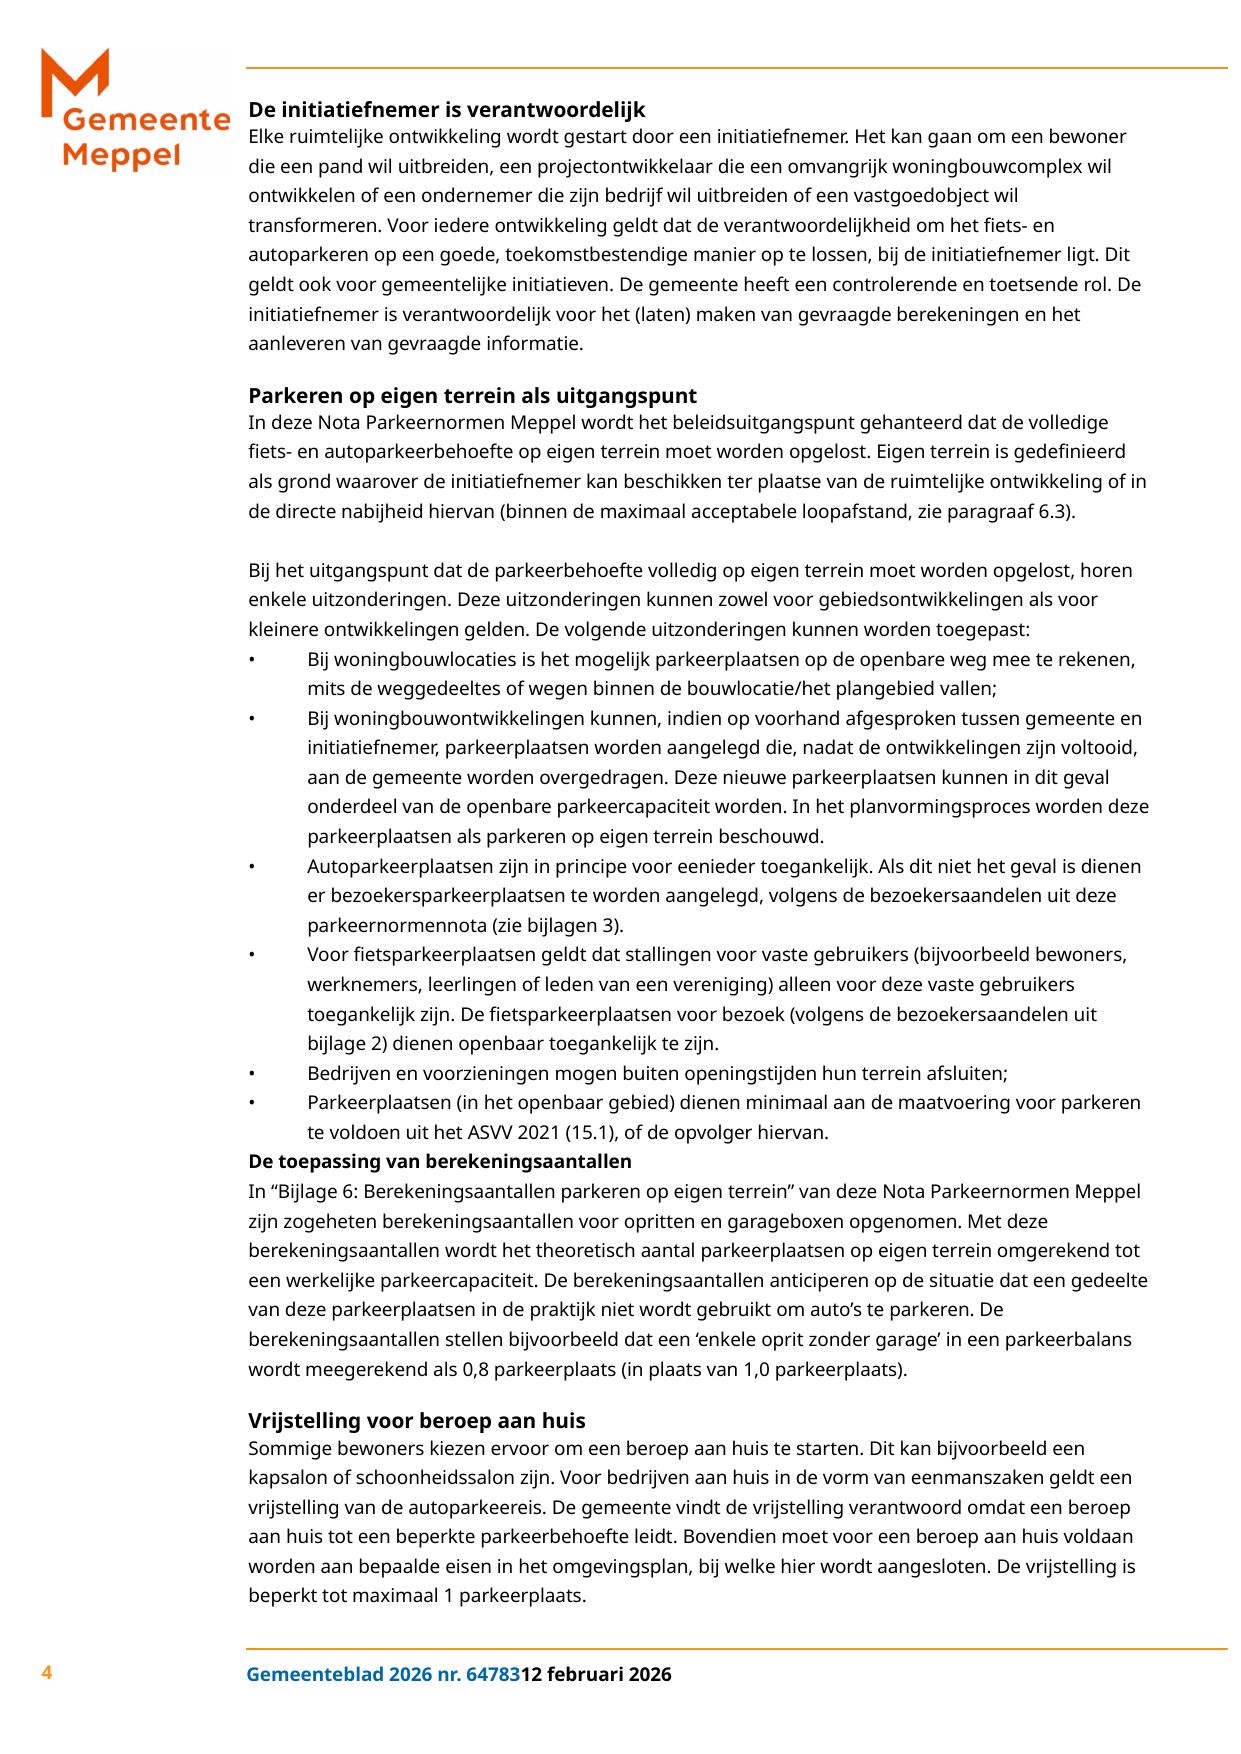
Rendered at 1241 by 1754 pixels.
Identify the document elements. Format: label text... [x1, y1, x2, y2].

text Elke ruimtelijke ontwikkeling wordt gestart door een initiatiefnemer. Het kan gaan om een bewoner die een pand wil uitbreiden, een projectontwikkelaar die een omvangrijk woningbouwcomplex wil ontwikkelen of een ondernemer die zijn bedrijf wil uitbreiden of een vastgoedobject wil transformeren. Voor iedere ontwikkeling geldt dat de verantwoordelijkheid om het fiets- en autoparkeren op een goede, toekomstbestendige manier op te lossen, bij de initiatiefnemer ligt. Dit geldt ook voor gemeentelijke initiatieven. De gemeente heeft een controlerende en toetsende rol. De initiatiefnemer is verantwoordelijk voor het (laten) maken van gevraagde berekeningen en het aanleveren van gevraagde informatie. [248, 123, 1152, 356]
list Bij woningbouwontwikkelingen kunnen, indien op voorhand afgesproken tussen gemeente en initiatiefnemer, parkeerplaatsen worden aangelegd die, nadat de ontwikkelingen zijn voltooid, aan de gemeente worden overgedragen. Deze nieuwe parkeerplaatsen kunnen in dit geval onderdeel van de openbare parkeercapaciteit worden. In het planvormingsproces worden deze parkeerplaatsen als parkeren op eigen terrein beschouwd. [248, 705, 1152, 849]
picture [41, 47, 231, 172]
list Bij woningbouwlocaties is het mogelijk parkeerplaatsen op de openbare weg mee te rekenen, mits de weggedeeltes of wegen binnen de bouwlocatie/het plangebied vallen; [248, 646, 1152, 701]
text De toepassing van berekeningsaantallen [248, 1149, 1152, 1174]
text In deze Nota Parkeernormen Meppel wordt het beleidsuitgangspunt gehanteerd dat de volledige fiets- en autoparkeerbehoefte op eigen terrein moet worden opgelost. Eigen terrein is gedefinieerd als grond waarover de initiatiefnemer kan beschikken ter plaatse van de ruimtelijke ontwikkeling of in de directe nabijheid hiervan (binnen de maximaal acceptabele loopafstand, zie paragraaf 6.3). [248, 409, 1152, 524]
list Parkeerplaatsen (in het openbaar gebied) dienen minimaal aan de maatvoering voor parkeren te voldoen uit het ASVV 2021 (15.1), of de opvolger hiervan. [248, 1089, 1152, 1145]
text In “Bijlage 6: Berekeningsaantallen parkeren op eigen terrein” van deze Nota Parkeernormen Meppel zijn zogeheten berekeningsaantallen voor opritten en garageboxen opgenomen. Met deze berekeningsaantallen wordt het theoretisch aantal parkeerplaatsen op eigen terrein omgerekend tot een werkelijke parkeercapaciteit. De berekeningsaantallen anticiperen op de situatie dat een gedeelte van deze parkeerplaatsen in de praktijk niet wordt gebruikt om auto’s te parkeren. De berekeningsaantallen stellen bijvoorbeeld dat een ‘enkele oprit zonder garage’ in een parkeerbalans wordt meegerekend als 0,8 parkeerplaats (in plaats van 1,0 parkeerplaats). [248, 1178, 1152, 1382]
text Bij het uitgangspunt dat de parkeerbehoefte volledig op eigen terrein moet worden opgelost, horen enkele uitzonderingen. Deze uitzonderingen kunnen zowel voor gebiedsontwikkelingen als voor kleinere ontwikkelingen gelden. De volgende uitzonderingen kunnen worden toegepast: [248, 557, 1152, 642]
text Sommige bewoners kiezen ervoor om een beroep aan huis te starten. Dit kan bijvoorbeeld een kapsalon of schoonheidssalon zijn. Voor bedrijven aan huis in de vorm van eenmanszaken geldt een vrijstelling van de autoparkeereis. De gemeente vindt de vrijstelling verantwoord omdat een beroep aan huis tot een beperkte parkeerbehoefte leidt. Bovendien moet voor een beroep aan huis voldaan worden aan bepaalde eisen in het omgevingsplan, bij welke hier wordt aangesloten. De vrijstelling is beperkt tot maximaal 1 parkeerplaats. [248, 1435, 1152, 1608]
text De initiatiefnemer is verantwoordelijk [248, 95, 1152, 123]
text Vrijstelling voor beroep aan huis [248, 1406, 1152, 1435]
list Bedrijven en voorzieningen mogen buiten openingstijden hun terrein afsluiten; [248, 1060, 1152, 1086]
list Autoparkeerplaatsen zijn in principe voor eenieder toegankelijk. Als dit niet het geval is dienen er bezoekersparkeerplaatsen te worden aangelegd, volgens de bezoekersaandelen uit deze parkeernormennota (zie bijlagen 3). [248, 853, 1152, 938]
list Voor fietsparkeerplaatsen geldt dat stallingen voor vaste gebruikers (bijvoorbeeld bewoners, werknemers, leerlingen of leden van een vereniging) alleen voor deze vaste gebruikers toegankelijk zijn. De fietsparkeerplaatsen voor bezoek (volgens de bezoekersaandelen uit bijlage 2) dienen openbaar toegankelijk te zijn. [248, 942, 1152, 1056]
text Parkeren op eigen terrein als uitgangspunt [248, 381, 1152, 409]
